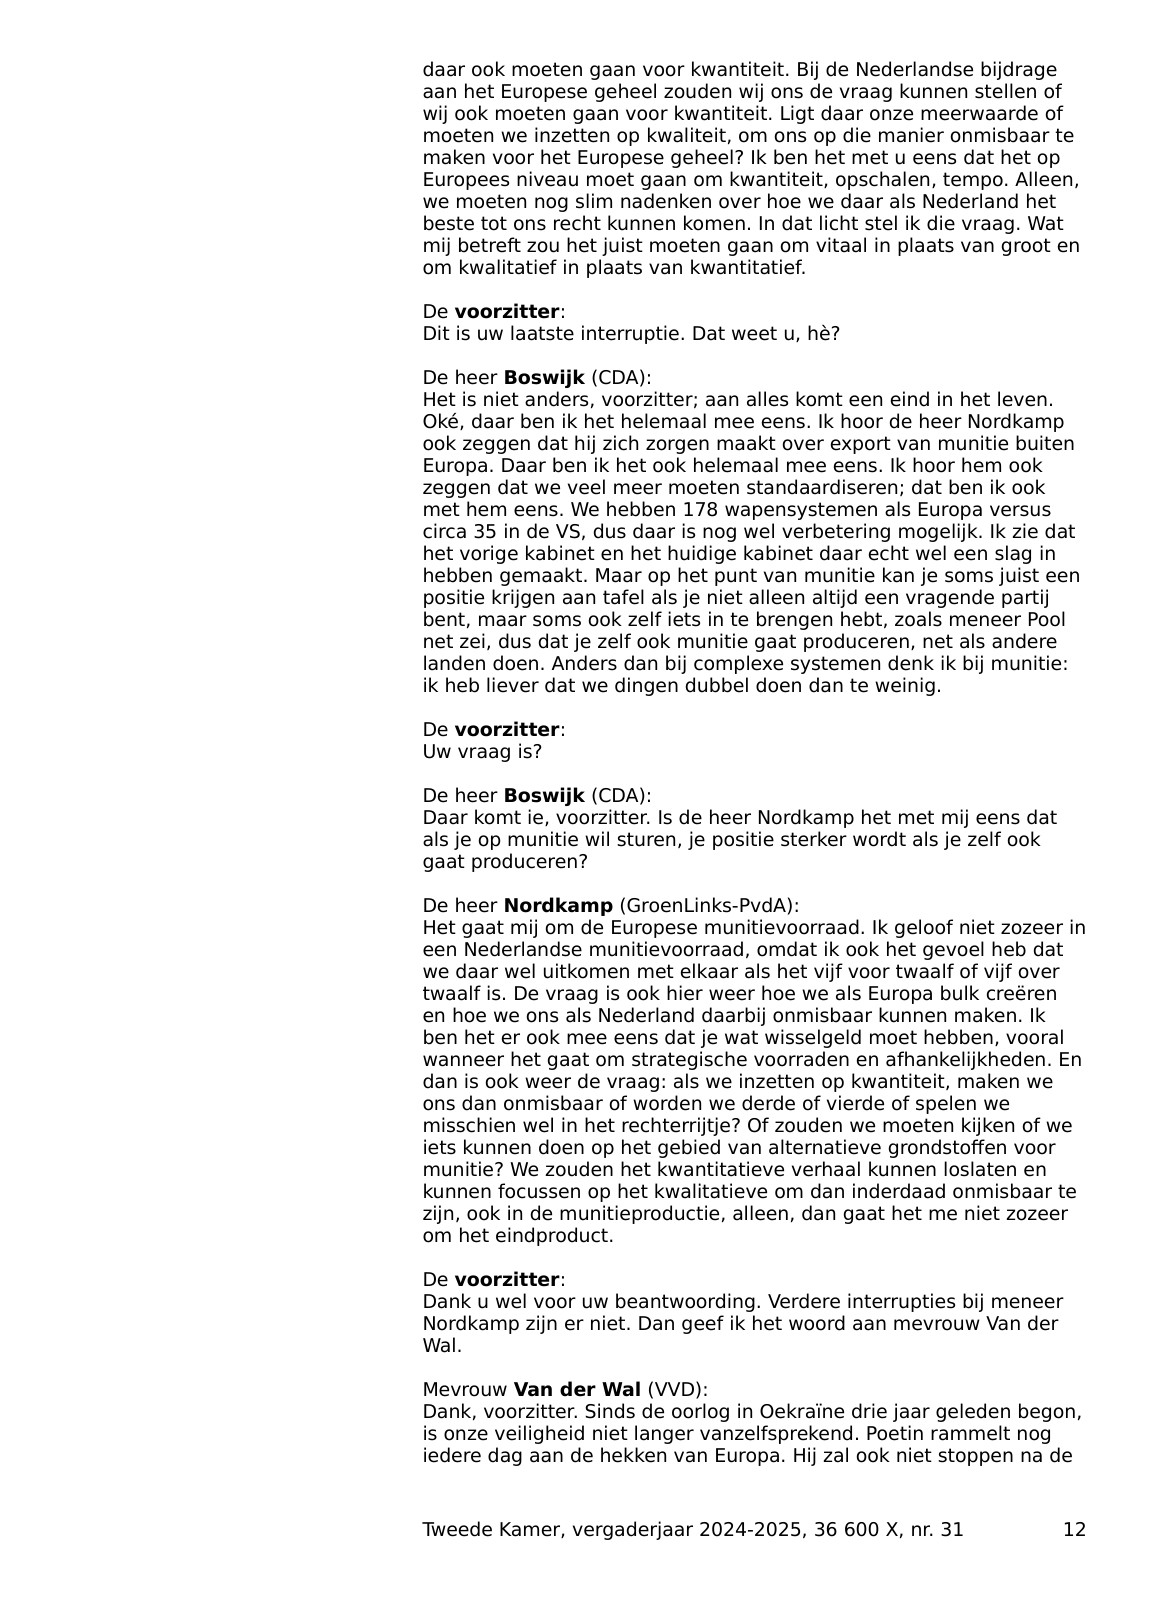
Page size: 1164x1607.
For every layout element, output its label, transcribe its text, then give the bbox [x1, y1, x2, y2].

text De heer Nordkamp (GroenLinks-PvdA): [422, 895, 1087, 917]
text Uw vraag is? [422, 741, 1087, 763]
text Mevrouw Van der Wal (VVD): [422, 1379, 1087, 1401]
text Oké, daar ben ik het helemaal mee eens. Ik hoor de heer Nordkamp ook zeggen dat hij zich zorgen maakt over export van munitie buiten Europa. Daar ben ik het ook helemaal mee eens. Ik hoor hem ook zeggen dat we veel meer moeten standaardiseren; dat ben ik ook met hem eens. We hebben 178 wapensystemen als Europa versus circa 35 in de VS, dus daar is nog wel verbetering mogelijk. Ik zie dat het vorige kabinet en het huidige kabinet daar echt wel een slag in hebben gemaakt. Maar op het punt van munitie kan je soms juist een positie krijgen aan tafel als je niet alleen altijd een vragende partij bent, maar soms ook zelf iets in te brengen hebt, zoals meneer Pool net zei, dus dat je zelf ook munitie gaat produceren, net als andere landen doen. Anders dan bij complexe systemen denk ik bij munitie: ik heb liever dat we dingen dubbel doen dan te weinig. [422, 411, 1087, 697]
text Het is niet anders, voorzitter; aan alles komt een eind in het leven. [422, 389, 1087, 411]
text Het gaat mij om de Europese munitievoorraad. Ik geloof niet zozeer in een Nederlandse munitievoorraad, omdat ik ook het gevoel heb dat we daar wel uitkomen met elkaar als het vijf voor twaalf of vijf over twaalf is. De vraag is ook hier weer hoe we als Europa bulk creëren en hoe we ons als Nederland daarbij onmisbaar kunnen maken. Ik ben het er ook mee eens dat je wat wisselgeld moet hebben, vooral wanneer het gaat om strategische voorraden en afhankelijkheden. En dan is ook weer de vraag: als we inzetten op kwantiteit, maken we ons dan onmisbaar of worden we derde of vierde of spelen we misschien wel in het rechterrijtje? Of zouden we moeten kijken of we iets kunnen doen op het gebied van alternatieve grondstoffen voor munitie? We zouden het kwantitatieve verhaal kunnen loslaten en kunnen focussen op het kwalitatieve om dan inderdaad onmisbaar te zijn, ook in de munitieproductie, alleen, dan gaat het me niet zozeer om het eindproduct. [422, 917, 1087, 1247]
text Dank, voorzitter. Sinds de oorlog in Oekraïne drie jaar geleden begon, is onze veiligheid niet langer vanzelfsprekend. Poetin rammelt nog iedere dag aan de hekken van Europa. Hij zal ook niet stoppen na de [422, 1401, 1087, 1467]
text Daar komt ie, voorzitter. Is de heer Nordkamp het met mij eens dat als je op munitie wil sturen, je positie sterker wordt als je zelf ook gaat produceren? [422, 807, 1087, 873]
text De voorzitter: [422, 1269, 1087, 1291]
text Dank u wel voor uw beantwoording. Verdere interrupties bij meneer Nordkamp zijn er niet. Dan geef ik het woord aan mevrouw Van der Wal. [422, 1291, 1087, 1357]
text Dit is uw laatste interruptie. Dat weet u, hè? [422, 323, 1087, 345]
text De heer Boswijk (CDA): [422, 785, 1087, 807]
text daar ook moeten gaan voor kwantiteit. Bij de Nederlandse bijdrage aan het Europese geheel zouden wij ons de vraag kunnen stellen of wij ook moeten gaan voor kwantiteit. Ligt daar onze meerwaarde of moeten we inzetten op kwaliteit, om ons op die manier onmisbaar te maken voor het Europese geheel? Ik ben het met u eens dat het op Europees niveau moet gaan om kwantiteit, opschalen, tempo. Alleen, we moeten nog slim nadenken over hoe we daar als Nederland het beste tot ons recht kunnen komen. In dat licht stel ik die vraag. Wat mij betreft zou het juist moeten gaan om vitaal in plaats van groot en om kwalitatief in plaats van kwantitatief. [422, 59, 1087, 279]
text De voorzitter: [422, 301, 1087, 323]
text De heer Boswijk (CDA): [422, 367, 1087, 389]
text De voorzitter: [422, 719, 1087, 741]
